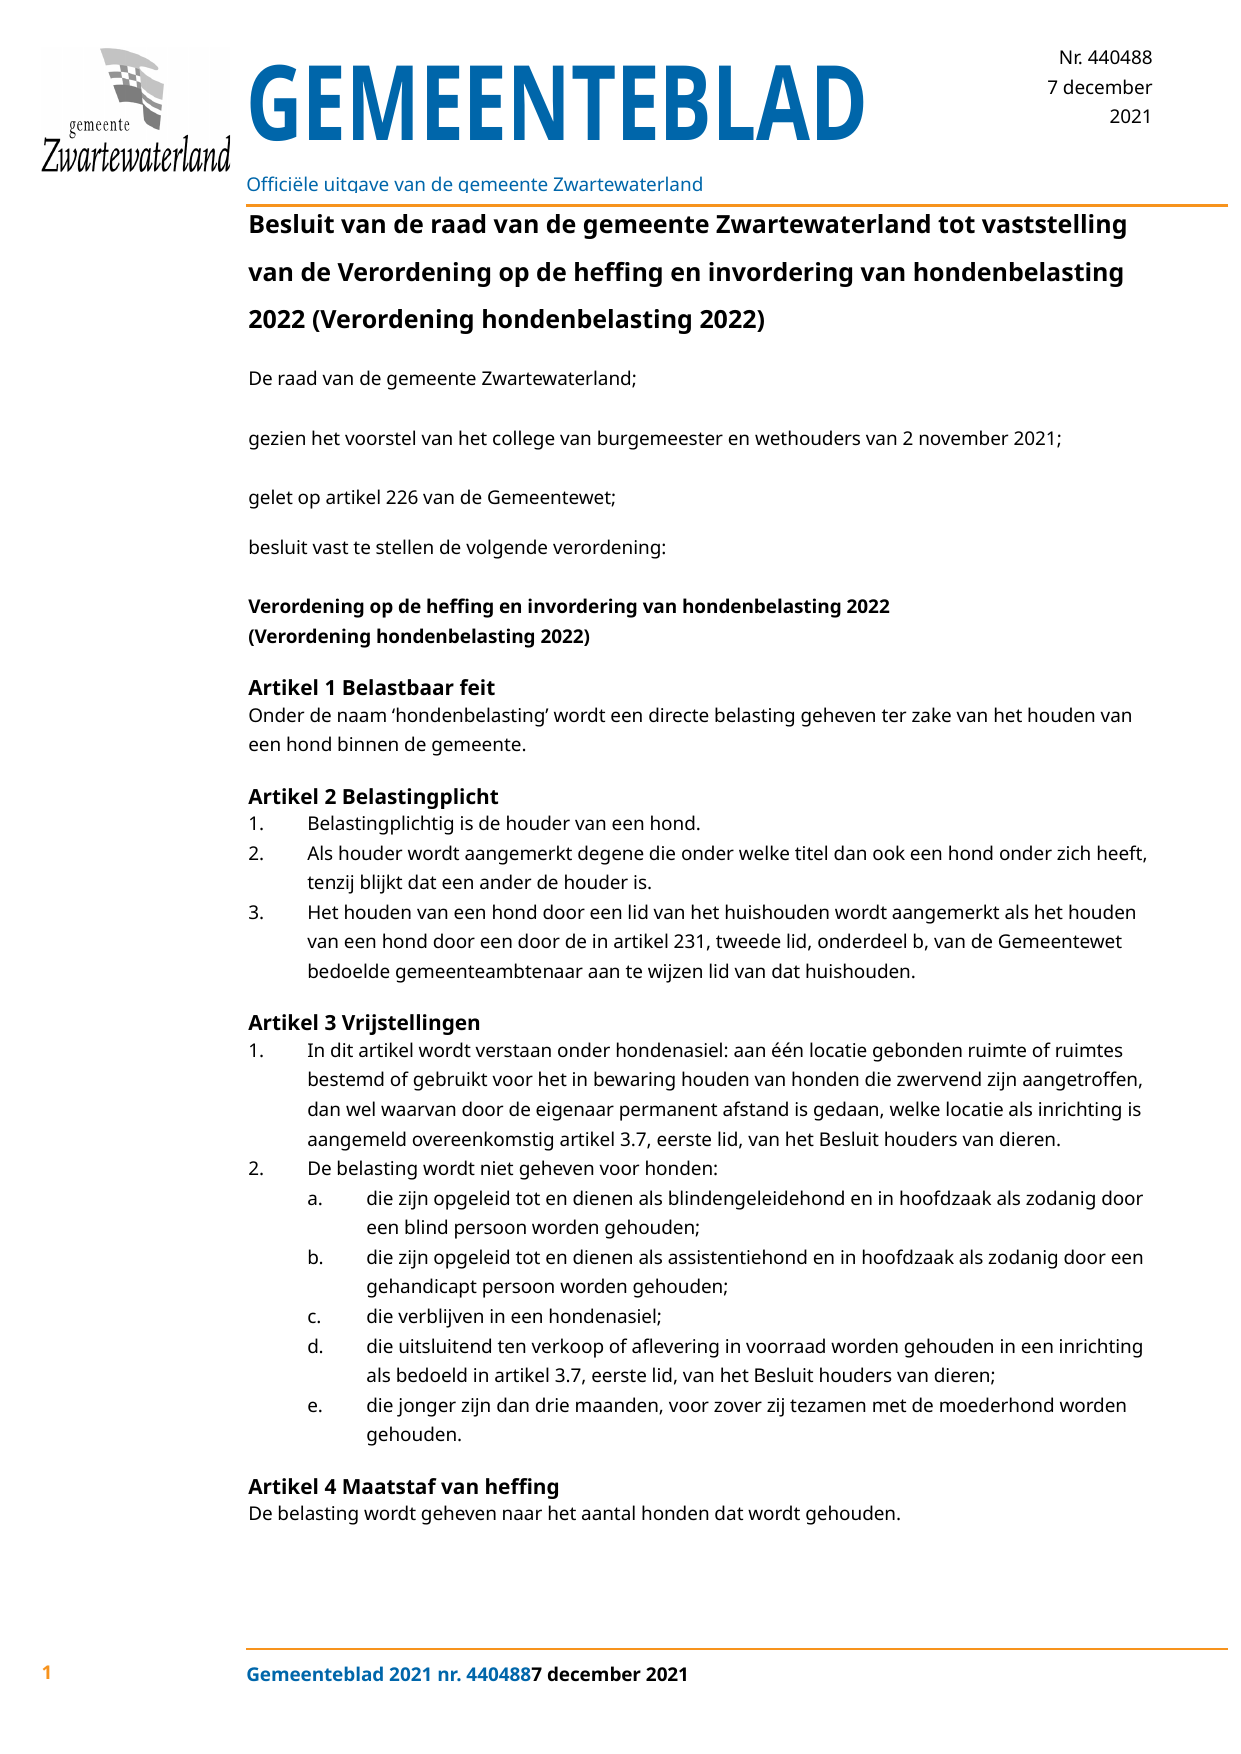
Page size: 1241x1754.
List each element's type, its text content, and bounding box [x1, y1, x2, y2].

list die verblijven in een hondenasiel; [307, 1303, 1152, 1329]
list die uitsluitend ten verkoop of aflevering in voorraad worden gehouden in een inrichting als bedoeld in artikel 3.7, eerste lid, van het Besluit houders van dieren; [307, 1333, 1152, 1388]
list die zijn opgeleid tot en dienen als assistentiehond en in hoofdzaak als zodanig door een gehandicapt persoon worden gehouden; [307, 1244, 1152, 1299]
text Artikel 3 Vrijstellingen [248, 1008, 1152, 1037]
picture [41, 47, 231, 172]
text gezien het voorstel van het college van burgemeester en wethouders van 2 november 2021; [248, 425, 1152, 450]
text Artikel 1 Belastbaar feit [248, 673, 1152, 702]
text De belasting wordt geheven naar het aantal honden dat wordt gehouden. [248, 1500, 1152, 1526]
text Verordening op de heffing en invordering van hondenbelasting 2022 [248, 593, 1152, 619]
list Als houder wordt aangemerkt degene die onder welke titel dan ook een hond onder zich heeft, tenzij blijkt dat een ander de houder is. [248, 840, 1152, 895]
text besluit vast te stellen de volgende verordening: [248, 534, 1152, 560]
text Besluit van de raad van de gemeente Zwartewaterland tot vaststelling van de Verordening op de heffing en invordering van hondenbelasting 2022 (Verordening hondenbelasting 2022) [248, 207, 1152, 336]
text Artikel 2 Belastingplicht [248, 782, 1152, 810]
list Belastingplichtig is de houder van een hond. [248, 810, 1152, 836]
list In dit artikel wordt verstaan onder hondenasiel: aan één locatie gebonden ruimte of ruimtes bestemd of gebruikt voor het in bewaring houden van honden die zwervend zijn aangetroffen, dan wel waarvan door de eigenaar permanent afstand is gedaan, welke locatie als inrichting is aangemeld overeenkomstig artikel 3.7, eerste lid, van het Besluit houders van dieren. [248, 1037, 1152, 1151]
text Onder de naam ‘hondenbelasting’ wordt een directe belasting geheven ter zake van het houden van een hond binnen de gemeente. [248, 702, 1152, 757]
text De raad van de gemeente Zwartewaterland; [248, 366, 1152, 391]
text gelet op artikel 226 van de Gemeentewet; [248, 484, 1152, 509]
list Het houden van een hond door een lid van het huishouden wordt aangemerkt als het houden van een hond door een door de in artikel 231, tweede lid, onderdeel b, van de Gemeentewet bedoelde gemeenteambtenaar aan te wijzen lid van dat huishouden. [248, 899, 1152, 984]
text (Verordening hondenbelasting 2022) [248, 623, 1152, 649]
list die zijn opgeleid tot en dienen als blindengeleidehond en in hoofdzaak als zodanig door een blind persoon worden gehouden; [307, 1185, 1152, 1240]
text Artikel 4 Maatstaf van heffing [248, 1472, 1152, 1500]
list De belasting wordt niet geheven voor honden: [248, 1155, 1152, 1181]
list die jonger zijn dan drie maanden, voor zover zij tezamen met de moederhond worden gehouden. [307, 1392, 1152, 1447]
